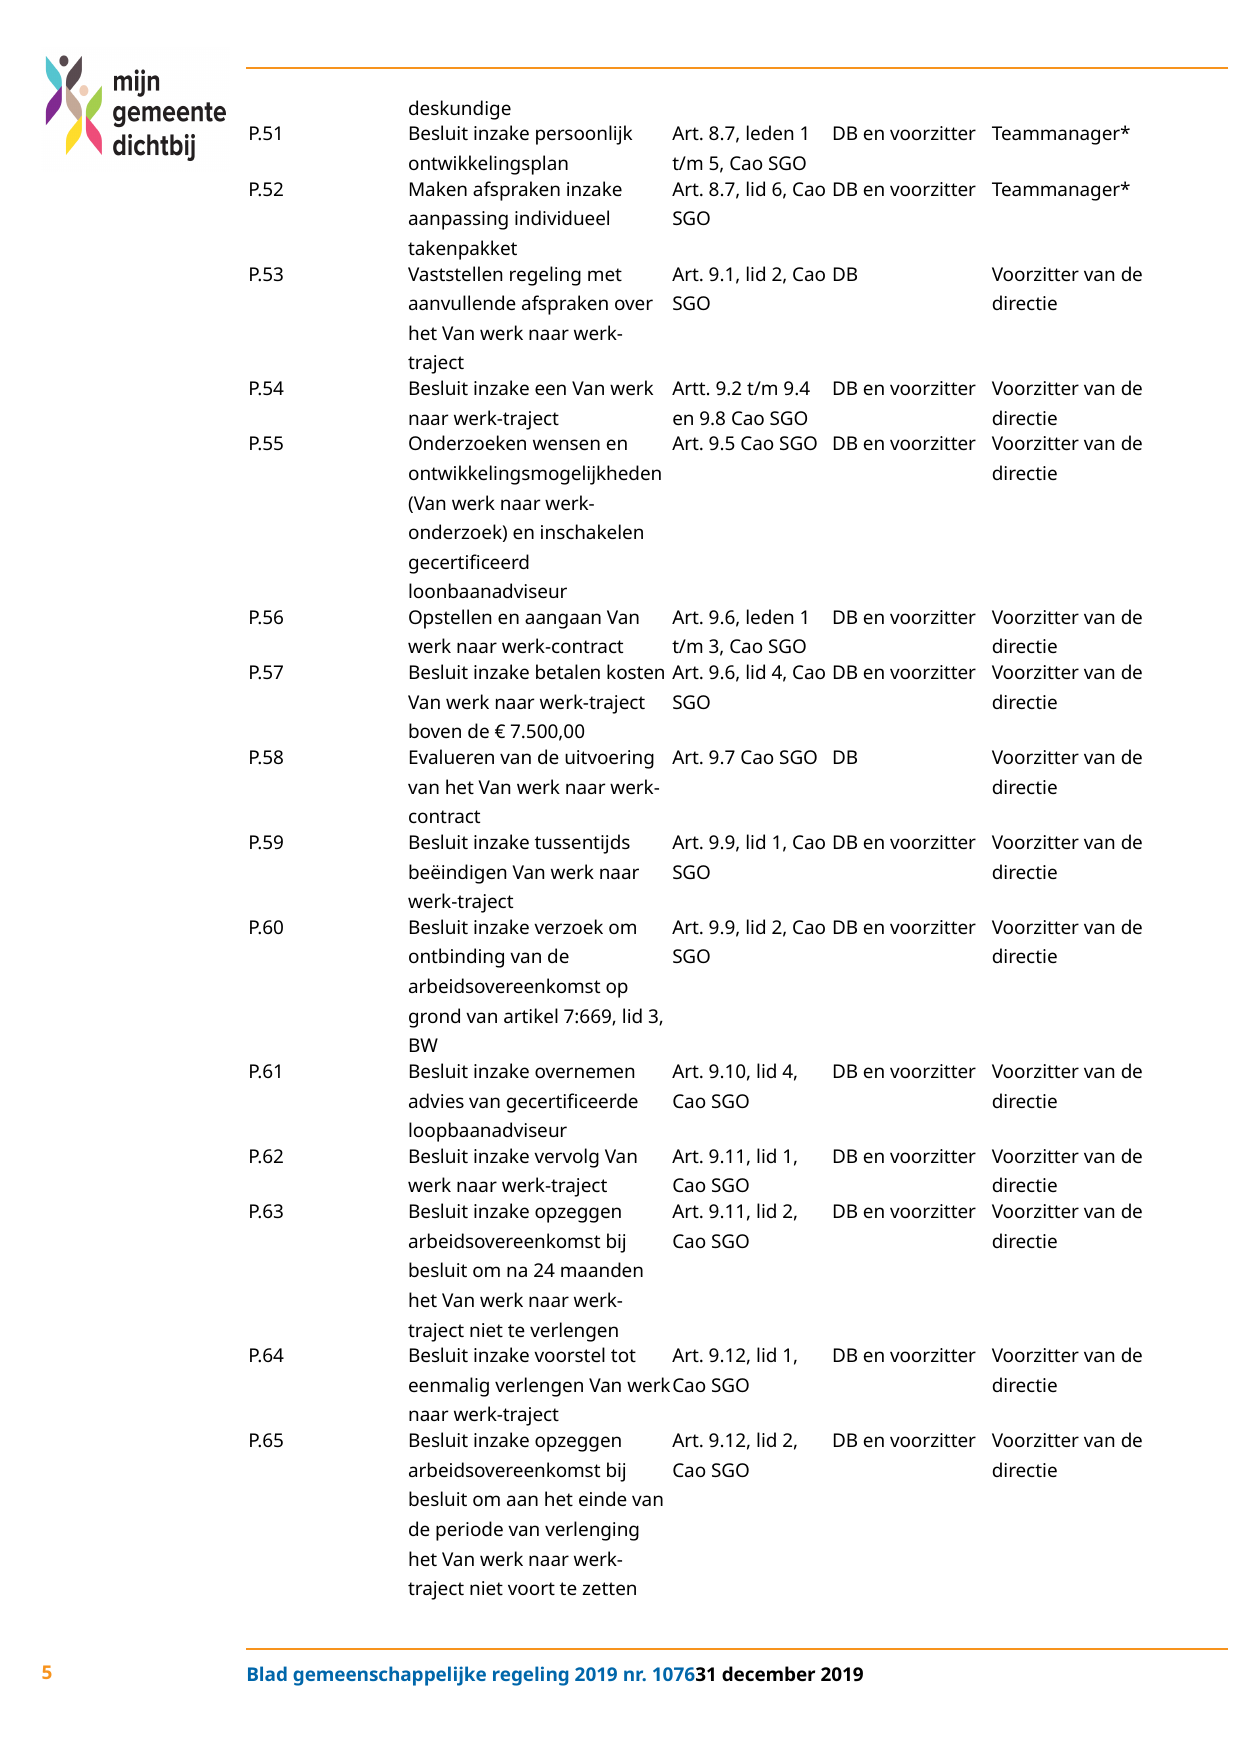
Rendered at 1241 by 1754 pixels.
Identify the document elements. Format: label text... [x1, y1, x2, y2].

table_cell Voorzitter van de directie [992, 1058, 1152, 1143]
table_cell P.56 [248, 604, 408, 659]
table_cell Artt. 9.2 t/m 9.4 en 9.8 Cao SGO [672, 375, 832, 431]
table_cell P.63 [248, 1199, 408, 1342]
table_cell DB en voorzitter [832, 1058, 992, 1143]
table_cell Voorzitter van de directie [992, 261, 1152, 375]
table_cell Opstellen en aangaan Van werk naar werk-contract [408, 604, 672, 659]
table_cell Art. 8.7, leden 1 t/m 5, Cao SGO [672, 121, 832, 176]
table_cell DB en voorzitter [832, 1343, 992, 1427]
picture [41, 47, 231, 172]
table_cell DB en voorzitter [832, 375, 992, 431]
table_cell Voorzitter van de directie [992, 1343, 1152, 1427]
table_cell DB [832, 744, 992, 829]
table_cell [992, 95, 1152, 121]
table_cell Art. 9.7 Cao SGO [672, 744, 832, 829]
table_cell DB en voorzitter [832, 1428, 992, 1601]
table_cell P.62 [248, 1143, 408, 1198]
table_cell Voorzitter van de directie [992, 660, 1152, 744]
table_cell DB en voorzitter [832, 1199, 992, 1342]
table_cell Voorzitter van de directie [992, 604, 1152, 659]
table_cell DB en voorzitter [832, 604, 992, 659]
table_cell Art. 8.7, lid 6, Cao SGO [672, 176, 832, 261]
table_cell Maken afspraken inzake aanpassing individueel takenpakket [408, 176, 672, 261]
table_cell Evalueren van de uitvoering van het Van werk naar werk-contract [408, 744, 672, 829]
table_cell Teammanager* [992, 121, 1152, 176]
table_cell Voorzitter van de directie [992, 375, 1152, 431]
table_cell P.57 [248, 660, 408, 744]
table_cell Voorzitter van de directie [992, 431, 1152, 604]
table_cell Art. 9.5 Cao SGO [672, 431, 832, 604]
table_cell Art. 9.12, lid 1, Cao SGO [672, 1343, 832, 1427]
table_cell Voorzitter van de directie [992, 1428, 1152, 1601]
table_cell P.51 [248, 121, 408, 176]
table_cell Voorzitter van de directie [992, 829, 1152, 914]
table_cell Art. 9.9, lid 1, Cao SGO [672, 829, 832, 914]
table_cell P.54 [248, 375, 408, 431]
table_cell Art. 9.11, lid 1, Cao SGO [672, 1143, 832, 1198]
table_cell Art. 9.11, lid 2, Cao SGO [672, 1199, 832, 1342]
table_cell Art. 9.12, lid 2, Cao SGO [672, 1428, 832, 1601]
table_cell Besluit inzake overnemen advies van gecertificeerde loopbaanadviseur [408, 1058, 672, 1143]
table_cell DB en voorzitter [832, 176, 992, 261]
table_cell DB [832, 261, 992, 375]
table_cell Besluit inzake tussentijds beëindigen Van werk naar werk-traject [408, 829, 672, 914]
table_cell Besluit inzake persoonlijk ontwikkelingsplan [408, 121, 672, 176]
table_cell P.60 [248, 914, 408, 1058]
table_cell P.59 [248, 829, 408, 914]
table_cell P.58 [248, 744, 408, 829]
table_cell Besluit inzake verzoek om ontbinding van de arbeidsovereenkomst op grond van artikel 7:669, lid 3, BW [408, 914, 672, 1058]
table_cell Voorzitter van de directie [992, 744, 1152, 829]
table_cell Art. 9.10, lid 4, Cao SGO [672, 1058, 832, 1143]
table_cell Besluit inzake betalen kosten Van werk naar werk-traject boven de € 7.500,00 [408, 660, 672, 744]
table_cell [832, 95, 992, 121]
table_cell Teammanager* [992, 176, 1152, 261]
table_cell Art. 9.9, lid 2, Cao SGO [672, 914, 832, 1058]
table_cell P.61 [248, 1058, 408, 1143]
table_cell Art. 9.1, lid 2, Cao SGO [672, 261, 832, 375]
table_cell Voorzitter van de directie [992, 1143, 1152, 1198]
table_cell deskundige [408, 95, 672, 121]
table_cell Voorzitter van de directie [992, 1199, 1152, 1342]
table_cell P.52 [248, 176, 408, 261]
table_cell P.65 [248, 1428, 408, 1601]
table_cell [248, 95, 408, 121]
table_cell DB en voorzitter [832, 829, 992, 914]
table_cell Besluit inzake opzeggen arbeidsovereenkomst bij besluit om aan het einde van de periode van verlenging het Van werk naar werk-traject niet voort te zetten [408, 1428, 672, 1601]
table_cell DB en voorzitter [832, 1143, 992, 1198]
table_cell P.53 [248, 261, 408, 375]
table_cell Besluit inzake een Van werk naar werk-traject [408, 375, 672, 431]
table_cell Art. 9.6, leden 1 t/m 3, Cao SGO [672, 604, 832, 659]
table_cell Vaststellen regeling met aanvullende afspraken over het Van werk naar werk-traject [408, 261, 672, 375]
table_cell P.64 [248, 1343, 408, 1427]
table_cell P.55 [248, 431, 408, 604]
table_cell DB en voorzitter [832, 914, 992, 1058]
table_cell Art. 9.6, lid 4, Cao SGO [672, 660, 832, 744]
table_cell Besluit inzake vervolg Van werk naar werk-traject [408, 1143, 672, 1198]
table_cell [672, 95, 832, 121]
table_cell Onderzoeken wensen en ontwikkelingsmogelijkheden (Van werk naar werk-onderzoek) en inschakelen gecertificeerd loonbaanadviseur [408, 431, 672, 604]
table_cell Voorzitter van de directie [992, 914, 1152, 1058]
table_cell Besluit inzake voorstel tot eenmalig verlengen Van werk naar werk-traject [408, 1343, 672, 1427]
table_cell DB en voorzitter [832, 660, 992, 744]
table_cell Besluit inzake opzeggen arbeidsovereenkomst bij besluit om na 24 maanden het Van werk naar werk-traject niet te verlengen [408, 1199, 672, 1342]
table_cell DB en voorzitter [832, 431, 992, 604]
table_cell DB en voorzitter [832, 121, 992, 176]
